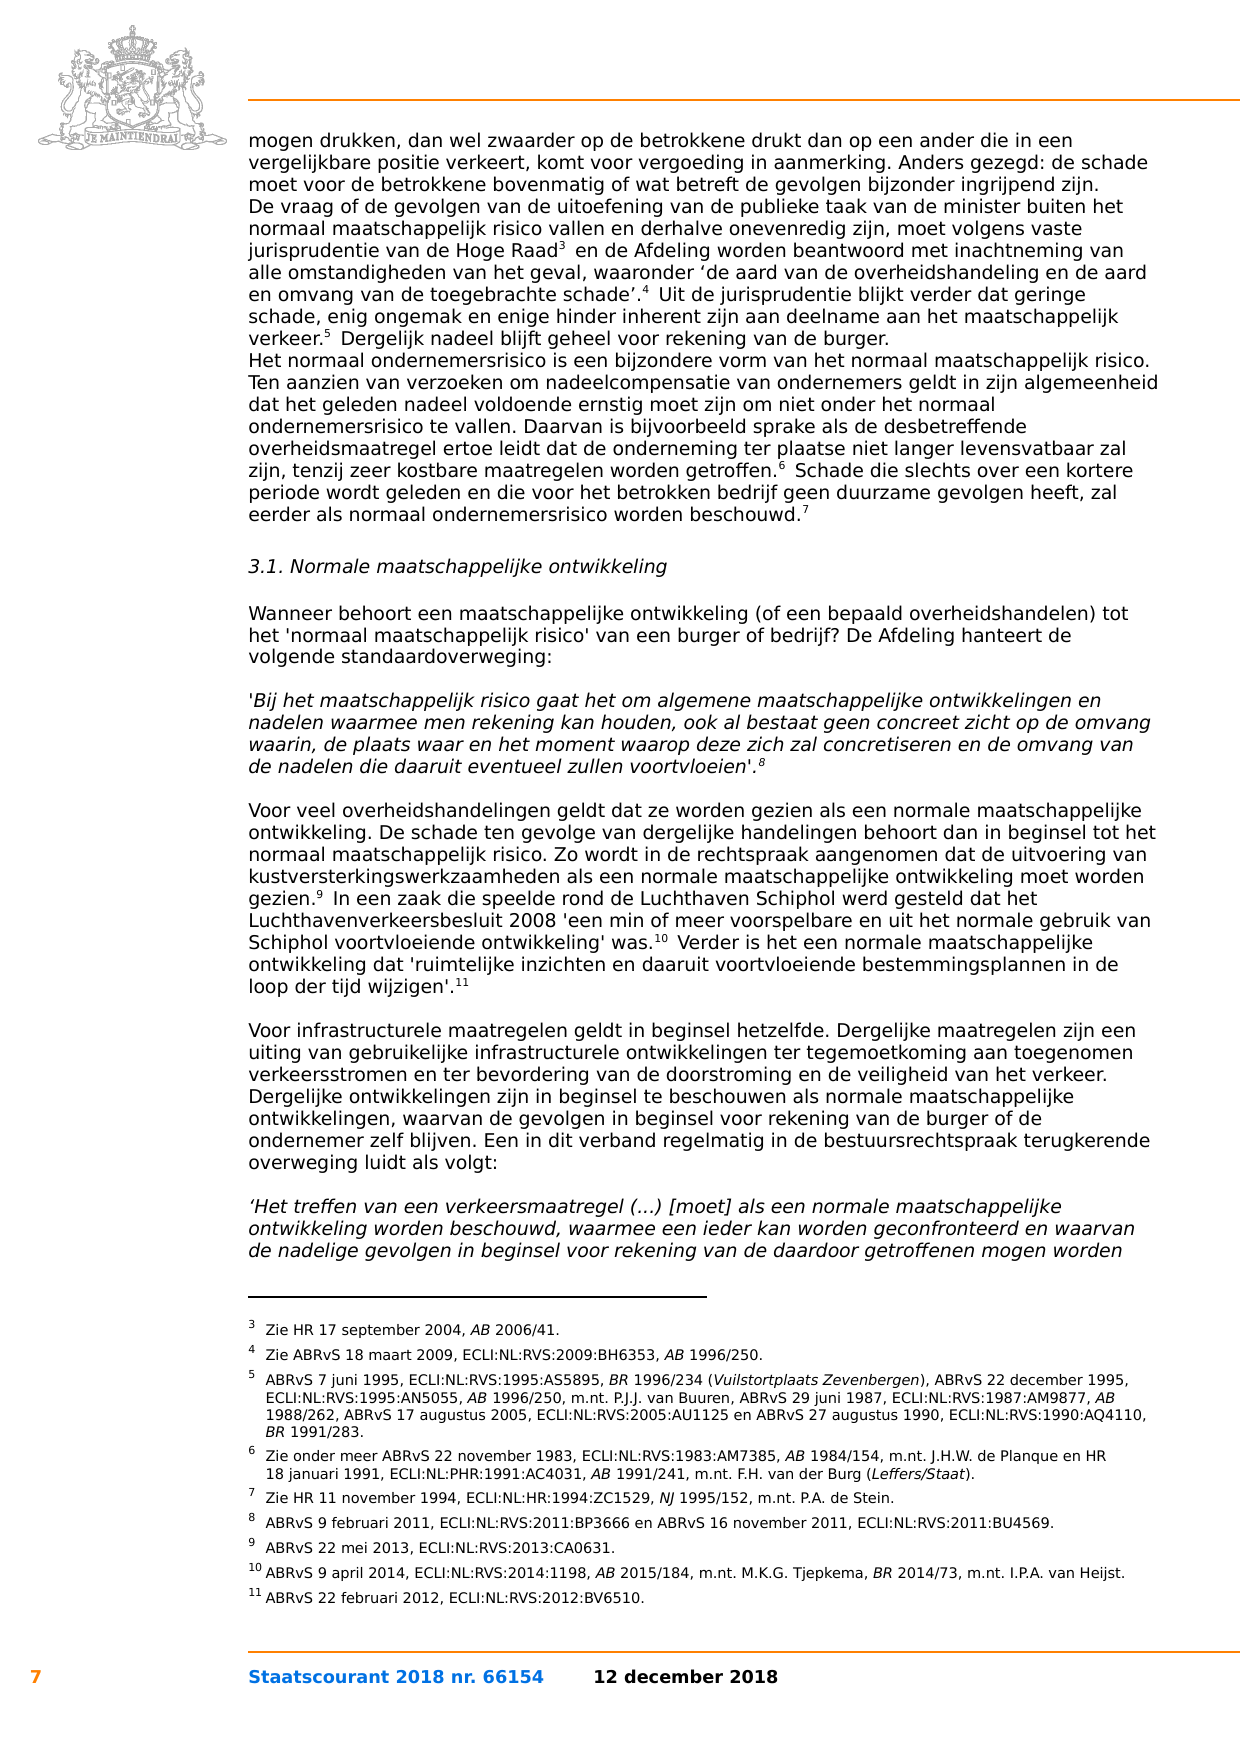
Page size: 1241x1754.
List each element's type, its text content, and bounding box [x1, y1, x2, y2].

picture [38, 25, 227, 150]
text ABRvS 7 juni 1995, ECLI:NL:RVS:1995:AS5895, BR 1996/234 (Vuilstortplaats Zevenbergen), ABRvS 22 december 1995, ECLI:NL:RVS:1995:AN5055, AB 1996/250, m.nt. P.J.J. van Buuren, ABRvS 29 juni 1987, ECLI:NL:RVS:1987:AM9877, AB 1988/262, ABRvS 17 augustus 2005, ECLI:NL:RVS:2005:AU1125 en ABRvS 27 augustus 1990, ECLI:NL:RVS:1990:AQ4110, BR 1991/283. [248, 1368, 1163, 1441]
text ABRvS 22 mei 2013, ECLI:NL:RVS:2013:CA0631. [248, 1536, 1163, 1558]
text Zie HR 11 november 1994, ECLI:NL:HR:1994:ZC1529, NJ 1995/152, m.nt. P.A. de Stein. [248, 1486, 1163, 1508]
text De vraag of de gevolgen van de uitoefening van de publieke taak van de minister buiten het normaal maatschappelijk risico vallen en derhalve onevenredig zijn, moet volgens vaste jurisprudentie van de Hoge Raad en de Afdeling worden beantwoord met inachtneming van alle omstandigheden van het geval, waaronder ‘de aard van de overheidshandeling en de aard en omvang van de toegebrachte schade’. Uit de jurisprudentie blijkt verder dat geringe schade, enig ongemak en enige hinder inherent zijn aan deelname aan het maatschappelijk verkeer. Dergelijk nadeel blijft geheel voor rekening van de burger. [248, 196, 1163, 350]
text Het normaal ondernemersrisico is een bijzondere vorm van het normaal maatschappelijk risico. Ten aanzien van verzoeken om nadeelcompensatie van ondernemers geldt in zijn algemeenheid dat het geleden nadeel voldoende ernstig moet zijn om niet onder het normaal ondernemersrisico te vallen. Daarvan is bijvoorbeeld sprake als de desbetreffende overheidsmaatregel ertoe leidt dat de onderneming ter plaatse niet langer levensvatbaar zal zijn, tenzij zeer kostbare maatregelen worden getroffen. Schade die slechts over een kortere periode wordt geleden en die voor het betrokken bedrijf geen duurzame gevolgen heeft, zal eerder als normaal ondernemersrisico worden beschouwd. [248, 350, 1163, 526]
text Wanneer behoort een maatschappelijke ontwikkeling (of een bepaald overheidshandelen) tot het 'normaal maatschappelijk risico' van een burger of bedrijf? De Afdeling hanteert de volgende standaardoverweging: [248, 602, 1163, 668]
subtitle 3.1. Normale maatschappelijke ontwikkeling [248, 556, 1163, 577]
text Voor veel overheidshandelingen geldt dat ze worden gezien als een normale maatschappelijke ontwikkeling. De schade ten gevolge van dergelijke handelingen behoort dan in beginsel tot het normaal maatschappelijk risico. Zo wordt in de rechtspraak aangenomen dat de uitvoering van kustversterkingswerkzaamheden als een normale maatschappelijke ontwikkeling moet worden gezien. In een zaak die speelde rond de Luchthaven Schiphol werd gesteld dat het Luchthavenverkeersbesluit 2008 'een min of meer voorspelbare en uit het normale gebruik van Schiphol voortvloeiende ontwikkeling' was. Verder is het een normale maatschappelijke ontwikkeling dat 'ruimtelijke inzichten en daaruit voortvloeiende bestemmingsplannen in de loop der tijd wijzigen'. [248, 800, 1163, 998]
text Zie onder meer ABRvS 22 november 1983, ECLI:NL:RVS:1983:AM7385, AB 1984/154, m.nt. J.H.W. de Planque en HR 18 januari 1991, ECLI:NL:PHR:1991:AC4031, AB 1991/241, m.nt. F.H. van der Burg (Leffers/Staat). [248, 1444, 1163, 1483]
text ‘Het treffen van een verkeersmaatregel (...) [moet] als een normale maatschappelijke ontwikkeling worden beschouwd, waarmee een ieder kan worden geconfronteerd en waarvan de nadelige gevolgen in beginsel voor rekening van de daardoor getroffenen mogen worden [248, 1196, 1163, 1261]
text ABRvS 22 februari 2012, ECLI:NL:RVS:2012:BV6510. [248, 1586, 1163, 1608]
text Voor infrastructurele maatregelen geldt in beginsel hetzelfde. Dergelijke maatregelen zijn een uiting van gebruikelijke infrastructurele ontwikkelingen ter tegemoetkoming aan toegenomen verkeersstromen en ter bevordering van de doorstroming en de veiligheid van het verkeer. Dergelijke ontwikkelingen zijn in beginsel te beschouwen als normale maatschappelijke ontwikkelingen, waarvan de gevolgen in beginsel voor rekening van de burger of de ondernemer zelf blijven. Een in dit verband regelmatig in de bestuursrechtspraak terugkerende overweging luidt als volgt: [248, 1020, 1163, 1174]
text 'Bij het maatschappelijk risico gaat het om algemene maatschappelijke ontwikkelingen en nadelen waarmee men rekening kan houden, ook al bestaat geen concreet zicht op de omvang waarin, de plaats waar en het moment waarop deze zich zal concretiseren en de omvang van de nadelen die daaruit eventueel zullen voortvloeien'. [248, 690, 1163, 778]
text ABRvS 9 april 2014, ECLI:NL:RVS:2014:1198, AB 2015/184, m.nt. M.K.G. Tjepkema, BR 2014/73, m.nt. I.P.A. van Heijst. [248, 1561, 1163, 1583]
text Zie HR 17 september 2004, AB 2006/41. [248, 1318, 1163, 1340]
text Zie ABRvS 18 maart 2009, ECLI:NL:RVS:2009:BH6353, AB 1996/250. [248, 1343, 1163, 1365]
text ABRvS 9 februari 2011, ECLI:NL:RVS:2011:BP3666 en ABRvS 16 november 2011, ECLI:NL:RVS:2011:BU4569. [248, 1511, 1163, 1533]
text mogen drukken, dan wel zwaarder op de betrokkene drukt dan op een ander die in een vergelijkbare positie verkeert, komt voor vergoeding in aanmerking. Anders gezegd: de schade moet voor de betrokkene bovenmatig of wat betreft de gevolgen bijzonder ingrijpend zijn. [248, 130, 1163, 196]
